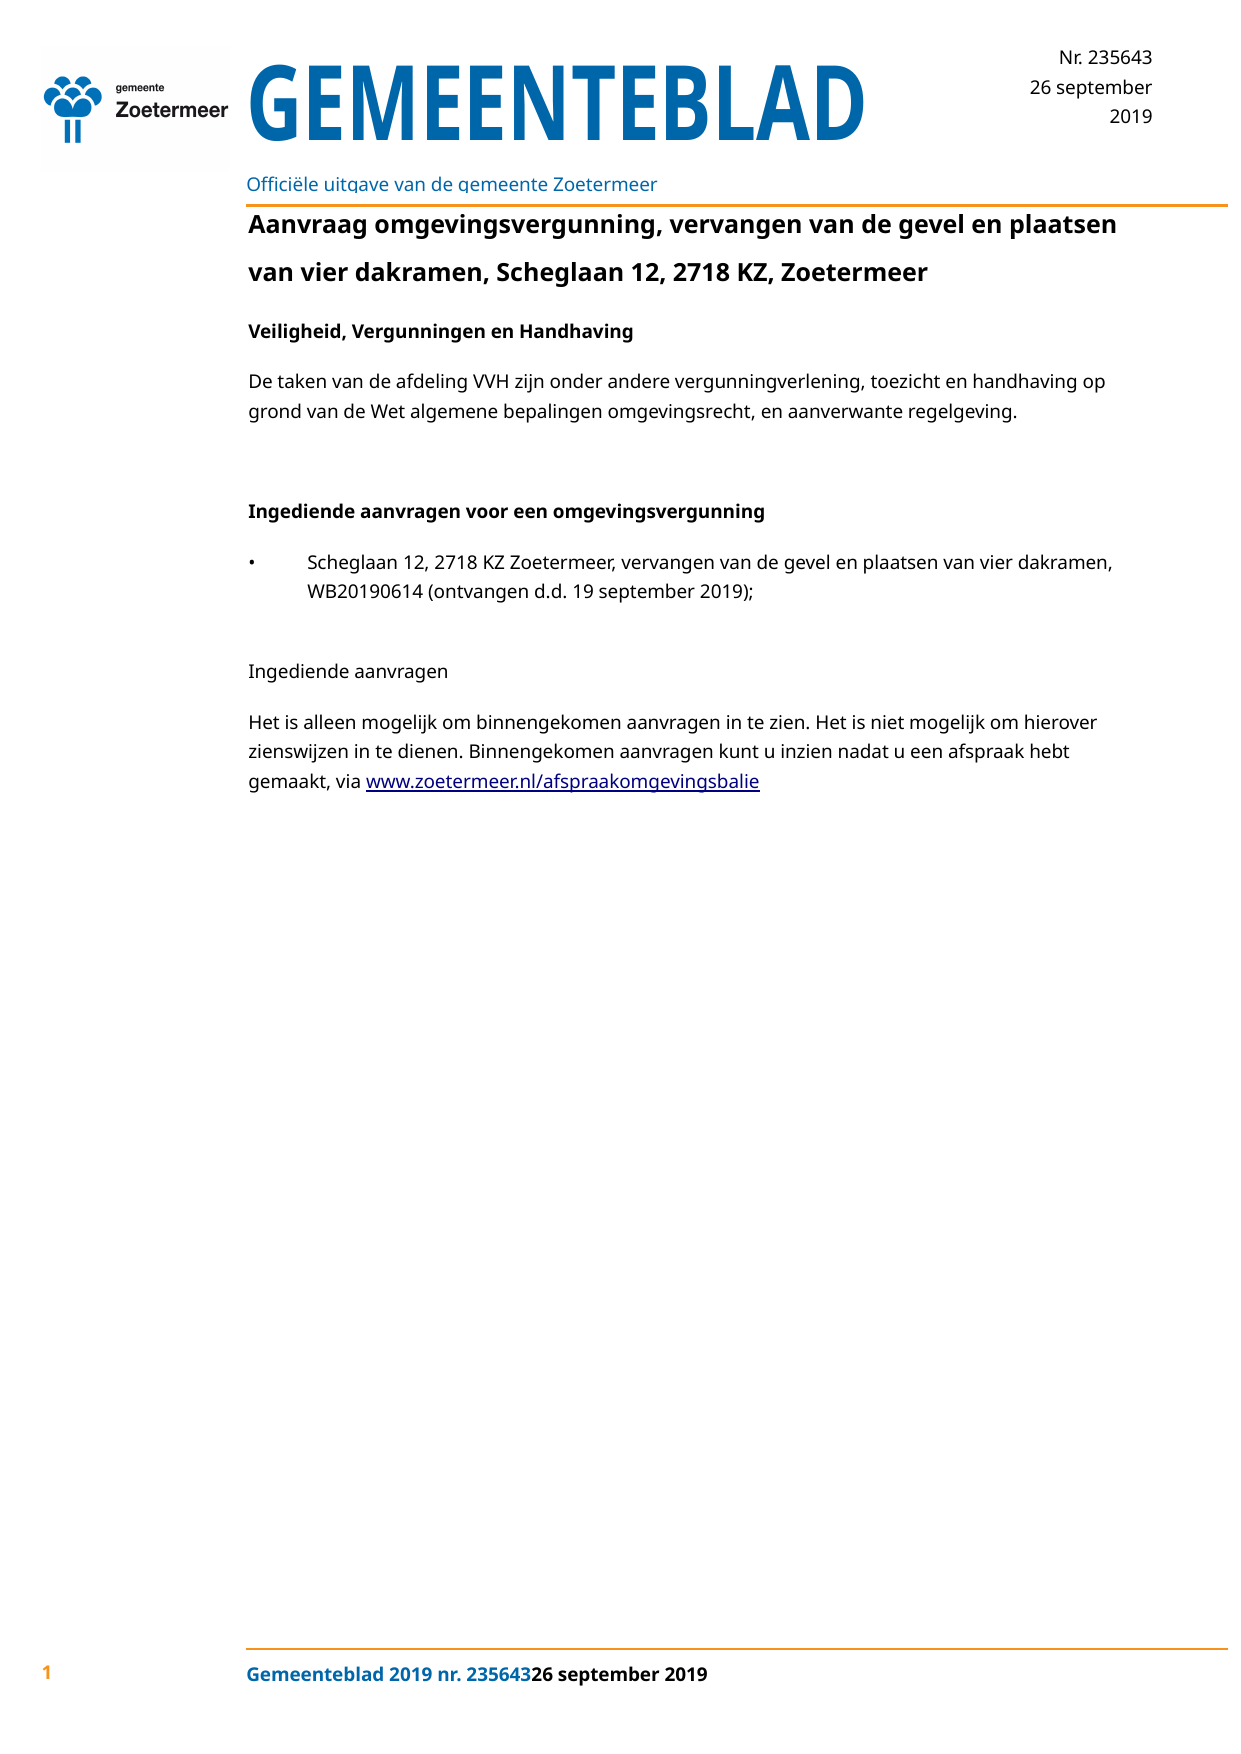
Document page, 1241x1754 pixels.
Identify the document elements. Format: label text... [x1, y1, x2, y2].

text De taken van de afdeling VVH zijn onder andere vergunningverlening, toezicht en handhaving op grond van de Wet algemene bepalingen omgevingsrecht, en aanverwante regelgeving. [248, 368, 1152, 424]
picture [41, 47, 231, 172]
text Ingediende aanvragen [248, 659, 1152, 684]
text Veiligheid, Vergunningen en Handhaving [248, 318, 1152, 344]
text Het is alleen mogelijk om binnengekomen aanvragen in te zien. Het is niet mogelijk om hierover zienswijzen in te dienen. Binnengekomen aanvragen kunt u inzien nadat u een afspraak hebt gemaakt, via www.zoetermeer.nl/afspraakomgevingsbalie [248, 709, 1152, 794]
list Scheglaan 12, 2718 KZ Zoetermeer, vervangen van de gevel en plaatsen van vier dakramen, WB20190614 (ontvangen d.d. 19 september 2019); [248, 549, 1152, 604]
text Aanvraag omgevingsvergunning, vervangen van de gevel en plaatsen van vier dakramen, Scheglaan 12, 2718 KZ, Zoetermeer [248, 207, 1152, 288]
text Ingediende aanvragen voor een omgevingsvergunning [248, 499, 1152, 524]
